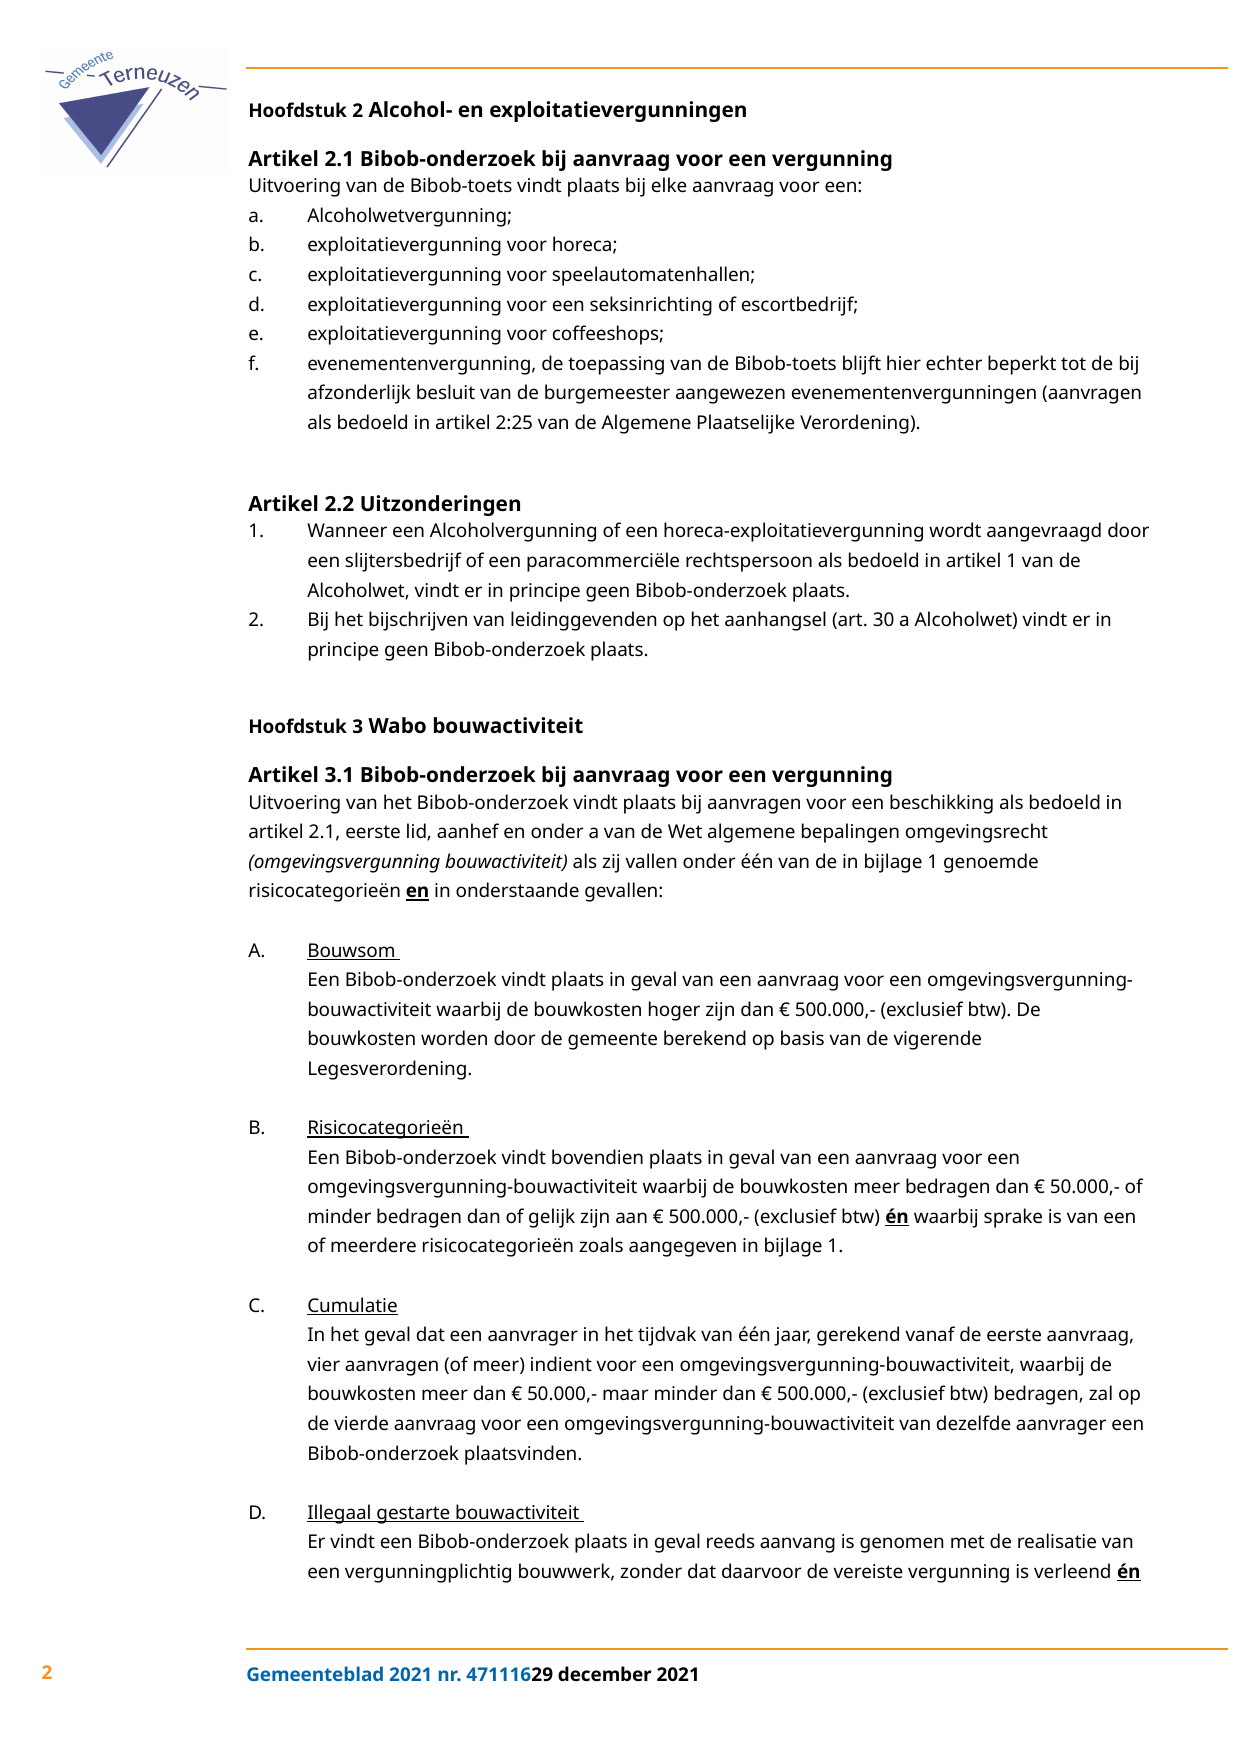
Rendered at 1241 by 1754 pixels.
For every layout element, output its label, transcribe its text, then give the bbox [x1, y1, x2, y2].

list Risicocategorieën [248, 1114, 1152, 1140]
text Artikel 2.2 Uitzonderingen [248, 489, 1152, 518]
text Uitvoering van de Bibob-toets vindt plaats bij elke aanvraag voor een: [248, 172, 1152, 198]
list Een Bibob-onderzoek vindt plaats in geval van een aanvraag voor een omgevingsvergunning-bouwactiviteit waarbij de bouwkosten hoger zijn dan € 500.000,- (exclusief btw). De bouwkosten worden door de gemeente berekend op basis van de vigerende Legesverordening. [248, 966, 1152, 1081]
list In het geval dat een aanvrager in het tijdvak van één jaar, gerekend vanaf de eerste aanvraag, vier aanvragen (of meer) indient voor een omgevingsvergunning-bouwactiviteit, waarbij de bouwkosten meer dan € 50.000,- maar minder dan € 500.000,- (exclusief btw) bedragen, zal op de vierde aanvraag voor een omgevingsvergunning-bouwactiviteit van dezelfde aanvrager een Bibob-onderzoek plaatsvinden. [248, 1321, 1152, 1465]
list Een Bibob-onderzoek vindt bovendien plaats in geval van een aanvraag voor een omgevingsvergunning-bouwactiviteit waarbij de bouwkosten meer bedragen dan € 50.000,- of minder bedragen dan of gelijk zijn aan € 500.000,- (exclusief btw) én waarbij sprake is van een of meerdere risicocategorieën zoals aangegeven in bijlage 1. [248, 1144, 1152, 1258]
list exploitatievergunning voor coffeeshops; [248, 320, 1152, 346]
text Artikel 3.1 Bibob-onderzoek bij aanvraag voor een vergunning [248, 760, 1152, 789]
list evenementenvergunning, de toepassing van de Bibob-toets blijft hier echter beperkt tot de bij afzonderlijk besluit van de burgemeester aangewezen evenementenvergunningen (aanvragen als bedoeld in artikel 2:25 van de Algemene Plaatselijke Verordening). [248, 350, 1152, 435]
list Alcoholwetvergunning; [248, 202, 1152, 228]
list Illegaal gestarte bouwactiviteit [248, 1499, 1152, 1524]
list Cumulatie [248, 1292, 1152, 1317]
text Uitvoering van het Bibob-onderzoek vindt plaats bij aanvragen voor een beschikking als bedoeld in artikel 2.1, eerste lid, aanhef en onder a van de Wet algemene bepalingen omgevingsrecht (omgevingsvergunning bouwactiviteit) als zij vallen onder één van de in bijlage 1 genoemde risicocategorieën en in onderstaande gevallen: [248, 789, 1152, 903]
list Bouwsom [248, 937, 1152, 962]
list exploitatievergunning voor speelautomatenhallen; [248, 261, 1152, 287]
list Wanneer een Alcoholvergunning of een horeca-exploitatievergunning wordt aangevraagd door een slijtersbedrijf of een paracommerciële rechtspersoon als bedoeld in artikel 1 van de Alcoholwet, vindt er in principe geen Bibob-onderzoek plaats. [248, 518, 1152, 602]
list exploitatievergunning voor horeca; [248, 232, 1152, 257]
picture [41, 47, 231, 172]
text Artikel 2.1 Bibob-onderzoek bij aanvraag voor een vergunning [248, 144, 1152, 172]
text Hoofdstuk 2 Alcohol- en exploitatievergunningen [248, 95, 1152, 123]
list Er vindt een Bibob-onderzoek plaats in geval reeds aanvang is genomen met de realisatie van een vergunningplichtig bouwwerk, zonder dat daarvoor de vereiste vergunning is verleend én [248, 1528, 1152, 1584]
text Hoofdstuk 3 Wabo bouwactiviteit [248, 711, 1152, 739]
list exploitatievergunning voor een seksinrichting of escortbedrijf; [248, 291, 1152, 317]
list Bij het bijschrijven van leidinggevenden op het aanhangsel (art. 30 a Alcoholwet) vindt er in principe geen Bibob-onderzoek plaats. [248, 606, 1152, 662]
